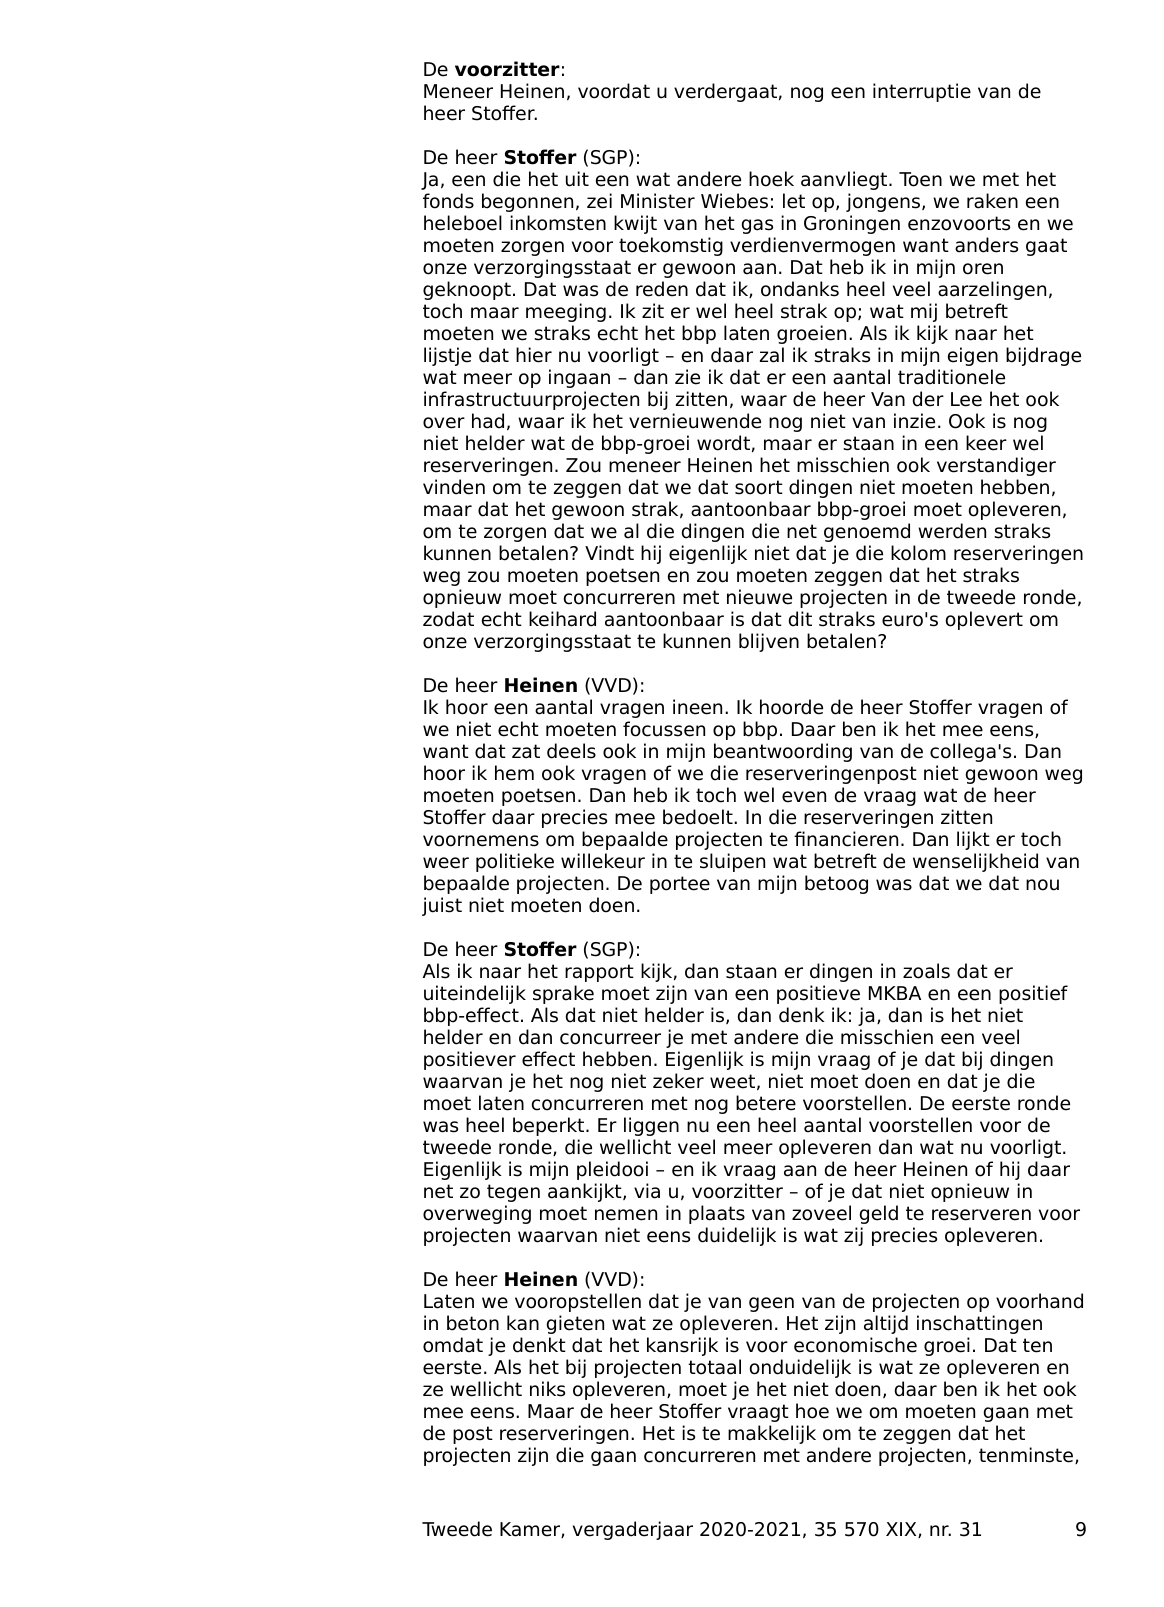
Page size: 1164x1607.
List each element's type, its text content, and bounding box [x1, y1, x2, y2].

text Ik hoor een aantal vragen ineen. Ik hoorde de heer Stoffer vragen of we niet echt moeten focussen op bbp. Daar ben ik het mee eens, want dat zat deels ook in mijn beantwoording van de collega's. Dan hoor ik hem ook vragen of we die reserveringenpost niet gewoon weg moeten poetsen. Dan heb ik toch wel even de vraag wat de heer Stoffer daar precies mee bedoelt. In die reserveringen zitten voornemens om bepaalde projecten te financieren. Dan lijkt er toch weer politieke willekeur in te sluipen wat betreft de wenselijkheid van bepaalde projecten. De portee van mijn betoog was dat we dat nou juist niet moeten doen. [422, 697, 1087, 917]
text De heer Heinen (VVD): [422, 675, 1087, 697]
text Laten we vooropstellen dat je van geen van de projecten op voorhand in beton kan gieten wat ze opleveren. Het zijn altijd inschattingen omdat je denkt dat het kansrijk is voor economische groei. Dat ten eerste. Als het bij projecten totaal onduidelijk is wat ze opleveren en ze wellicht niks opleveren, moet je het niet doen, daar ben ik het ook mee eens. Maar de heer Stoffer vraagt hoe we om moeten gaan met de post reserveringen. Het is te makkelijk om te zeggen dat het projecten zijn die gaan concurreren met andere projecten, tenminste, [422, 1291, 1087, 1467]
text Als ik naar het rapport kijk, dan staan er dingen in zoals dat er uiteindelijk sprake moet zijn van een positieve MKBA en een positief bbp-effect. Als dat niet helder is, dan denk ik: ja, dan is het niet helder en dan concurreer je met andere die misschien een veel positiever effect hebben. Eigenlijk is mijn vraag of je dat bij dingen waarvan je het nog niet zeker weet, niet moet doen en dat je die moet laten concurreren met nog betere voorstellen. De eerste ronde was heel beperkt. Er liggen nu een heel aantal voorstellen voor de tweede ronde, die wellicht veel meer opleveren dan wat nu voorligt. Eigenlijk is mijn pleidooi – en ik vraag aan de heer Heinen of hij daar net zo tegen aankijkt, via u, voorzitter – of je dat niet opnieuw in overweging moet nemen in plaats van zoveel geld te reserveren voor projecten waarvan niet eens duidelijk is wat zij precies opleveren. [422, 961, 1087, 1247]
text De heer Stoffer (SGP): [422, 939, 1087, 961]
text Meneer Heinen, voordat u verdergaat, nog een interruptie van de heer Stoffer. [422, 81, 1087, 125]
text De heer Stoffer (SGP): [422, 147, 1087, 169]
text De heer Heinen (VVD): [422, 1269, 1087, 1291]
text De voorzitter: [422, 59, 1087, 81]
text Ja, een die het uit een wat andere hoek aanvliegt. Toen we met het fonds begonnen, zei Minister Wiebes: let op, jongens, we raken een heleboel inkomsten kwijt van het gas in Groningen enzovoorts en we moeten zorgen voor toekomstig verdienvermogen want anders gaat onze verzorgingsstaat er gewoon aan. Dat heb ik in mijn oren geknoopt. Dat was de reden dat ik, ondanks heel veel aarzelingen, toch maar meeging. Ik zit er wel heel strak op; wat mij betreft moeten we straks echt het bbp laten groeien. Als ik kijk naar het lijstje dat hier nu voorligt – en daar zal ik straks in mijn eigen bijdrage wat meer op ingaan – dan zie ik dat er een aantal traditionele infrastructuurprojecten bij zitten, waar de heer Van der Lee het ook over had, waar ik het vernieuwende nog niet van inzie. Ook is nog niet helder wat de bbp-groei wordt, maar er staan in een keer wel reserveringen. Zou meneer Heinen het misschien ook verstandiger vinden om te zeggen dat we dat soort dingen niet moeten hebben, maar dat het gewoon strak, aantoonbaar bbp-groei moet opleveren, om te zorgen dat we al die dingen die net genoemd werden straks kunnen betalen? Vindt hij eigenlijk niet dat je die kolom reserveringen weg zou moeten poetsen en zou moeten zeggen dat het straks opnieuw moet concurreren met nieuwe projecten in de tweede ronde, zodat echt keihard aantoonbaar is dat dit straks euro's oplevert om onze verzorgingsstaat te kunnen blijven betalen? [422, 169, 1087, 653]
